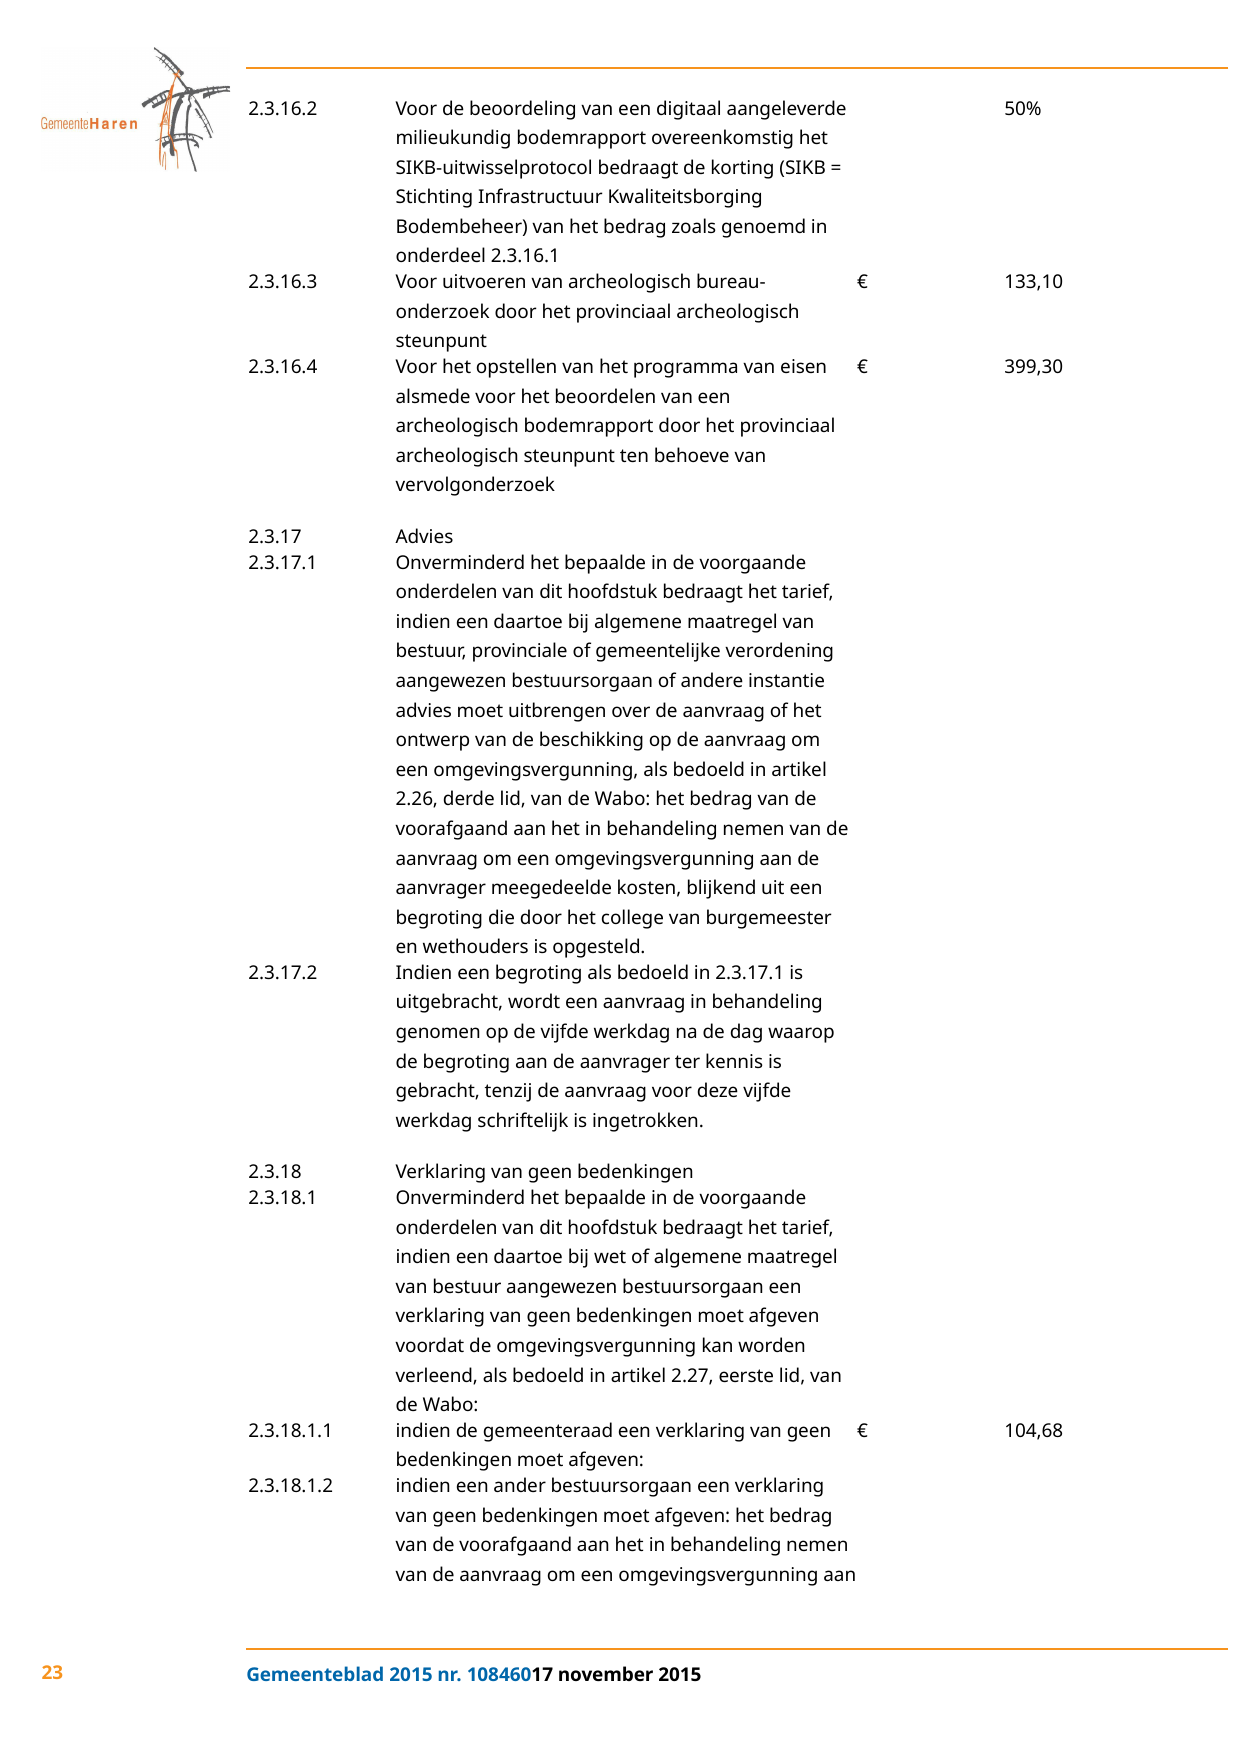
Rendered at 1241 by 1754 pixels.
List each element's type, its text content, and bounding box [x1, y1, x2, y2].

table_cell [857, 1184, 1004, 1417]
table_cell [1004, 1133, 1152, 1158]
table_cell indien de gemeenteraad een verklaring van geen bedenkingen moet afgeven: [395, 1417, 857, 1472]
table_cell [1004, 523, 1152, 549]
table_cell Voor de beoordeling van een digitaal aangeleverde milieukundig bodemrapport overeenkomstig het SIKB-uitwisselprotocol bedraagt de korting (SIKB = Stichting Infrastructuur Kwaliteitsborging Bodembeheer) van het bedrag zoals genoemd in onderdeel 2.3.16.1 [395, 95, 857, 268]
table_cell [1004, 1159, 1152, 1184]
table_cell Onverminderd het bepaalde in de voorgaande onderdelen van dit hoofdstuk bedraagt het tarief, indien een daartoe bij wet of algemene maatregel van bestuur aangewezen bestuursorgaan een verklaring van geen bedenkingen moet afgeven voordat de omgevingsvergunning kan worden verleend, als bedoeld in artikel 2.27, eerste lid, van de Wabo: [395, 1184, 857, 1417]
table_cell [395, 1133, 857, 1158]
table_cell € [857, 1417, 1004, 1472]
table_cell € [857, 353, 1004, 497]
table_cell 2.3.17.1 [248, 549, 395, 959]
table_cell Advies [395, 523, 857, 549]
table_cell [1004, 959, 1152, 1133]
table_cell Onverminderd het bepaalde in de voorgaande onderdelen van dit hoofdstuk bedraagt het tarief, indien een daartoe bij algemene maatregel van bestuur, provinciale of gemeentelijke verordening aangewezen bestuursorgaan of andere instantie advies moet uitbrengen over de aanvraag of het ontwerp van de beschikking op de aanvraag om een omgevingsvergunning, als bedoeld in artikel 2.26, derde lid, van de Wabo: het bedrag van de voorafgaand aan het in behandeling nemen van de aanvraag om een omgevingsvergunning aan de aanvrager meegedeelde kosten, blijkend uit een begroting die door het college van burgemeester en wethouders is opgesteld. [395, 549, 857, 959]
table_cell 399,30 [1004, 353, 1152, 497]
table_cell 2.3.17.2 [248, 959, 395, 1133]
table_cell 2.3.18 [248, 1159, 395, 1184]
table_cell 2.3.18.1 [248, 1184, 395, 1417]
table_cell Voor uitvoeren van archeologisch bureau-onderzoek door het provinciaal archeologisch steunpunt [395, 269, 857, 353]
picture [41, 47, 231, 172]
table_cell 2.3.16.3 [248, 269, 395, 353]
table_cell Verklaring van geen bedenkingen [395, 1159, 857, 1184]
table_cell [1004, 498, 1152, 523]
table_cell [1004, 1473, 1152, 1587]
table_cell 104,68 [1004, 1417, 1152, 1472]
table_cell 2.3.16.2 [248, 95, 395, 268]
table_cell [248, 1133, 395, 1158]
table_cell € [857, 269, 1004, 353]
table_cell indien een ander bestuursorgaan een verklaring van geen bedenkingen moet afgeven: het bedrag van de voorafgaand aan het in behandeling nemen van de aanvraag om een omgevingsvergunning aan [395, 1473, 857, 1587]
table_cell [857, 498, 1004, 523]
table_cell [857, 1473, 1004, 1587]
table_cell 133,10 [1004, 269, 1152, 353]
table_cell 2.3.16.4 [248, 353, 395, 497]
table_cell [1004, 1184, 1152, 1417]
table_cell [1004, 549, 1152, 959]
table_cell [857, 523, 1004, 549]
table_cell 2.3.18.1.1 [248, 1417, 395, 1472]
table_cell [395, 498, 857, 523]
table_cell 2.3.18.1.2 [248, 1473, 395, 1587]
table_cell Indien een begroting als bedoeld in 2.3.17.1 is uitgebracht, wordt een aanvraag in behandeling genomen op de vijfde werkdag na de dag waarop de begroting aan de aanvrager ter kennis is gebracht, tenzij de aanvraag voor deze vijfde werkdag schriftelijk is ingetrokken. [395, 959, 857, 1133]
table_cell [857, 1133, 1004, 1158]
table_cell [857, 549, 1004, 959]
table_cell [857, 959, 1004, 1133]
table_cell [857, 95, 1004, 268]
table_cell Voor het opstellen van het programma van eisen alsmede voor het beoordelen van een archeologisch bodemrapport door het provinciaal archeologisch steunpunt ten behoeve van vervolgonderzoek [395, 353, 857, 497]
table_cell [857, 1159, 1004, 1184]
table_cell 2.3.17 [248, 523, 395, 549]
table_cell [248, 498, 395, 523]
table_cell 50% [1004, 95, 1152, 268]
